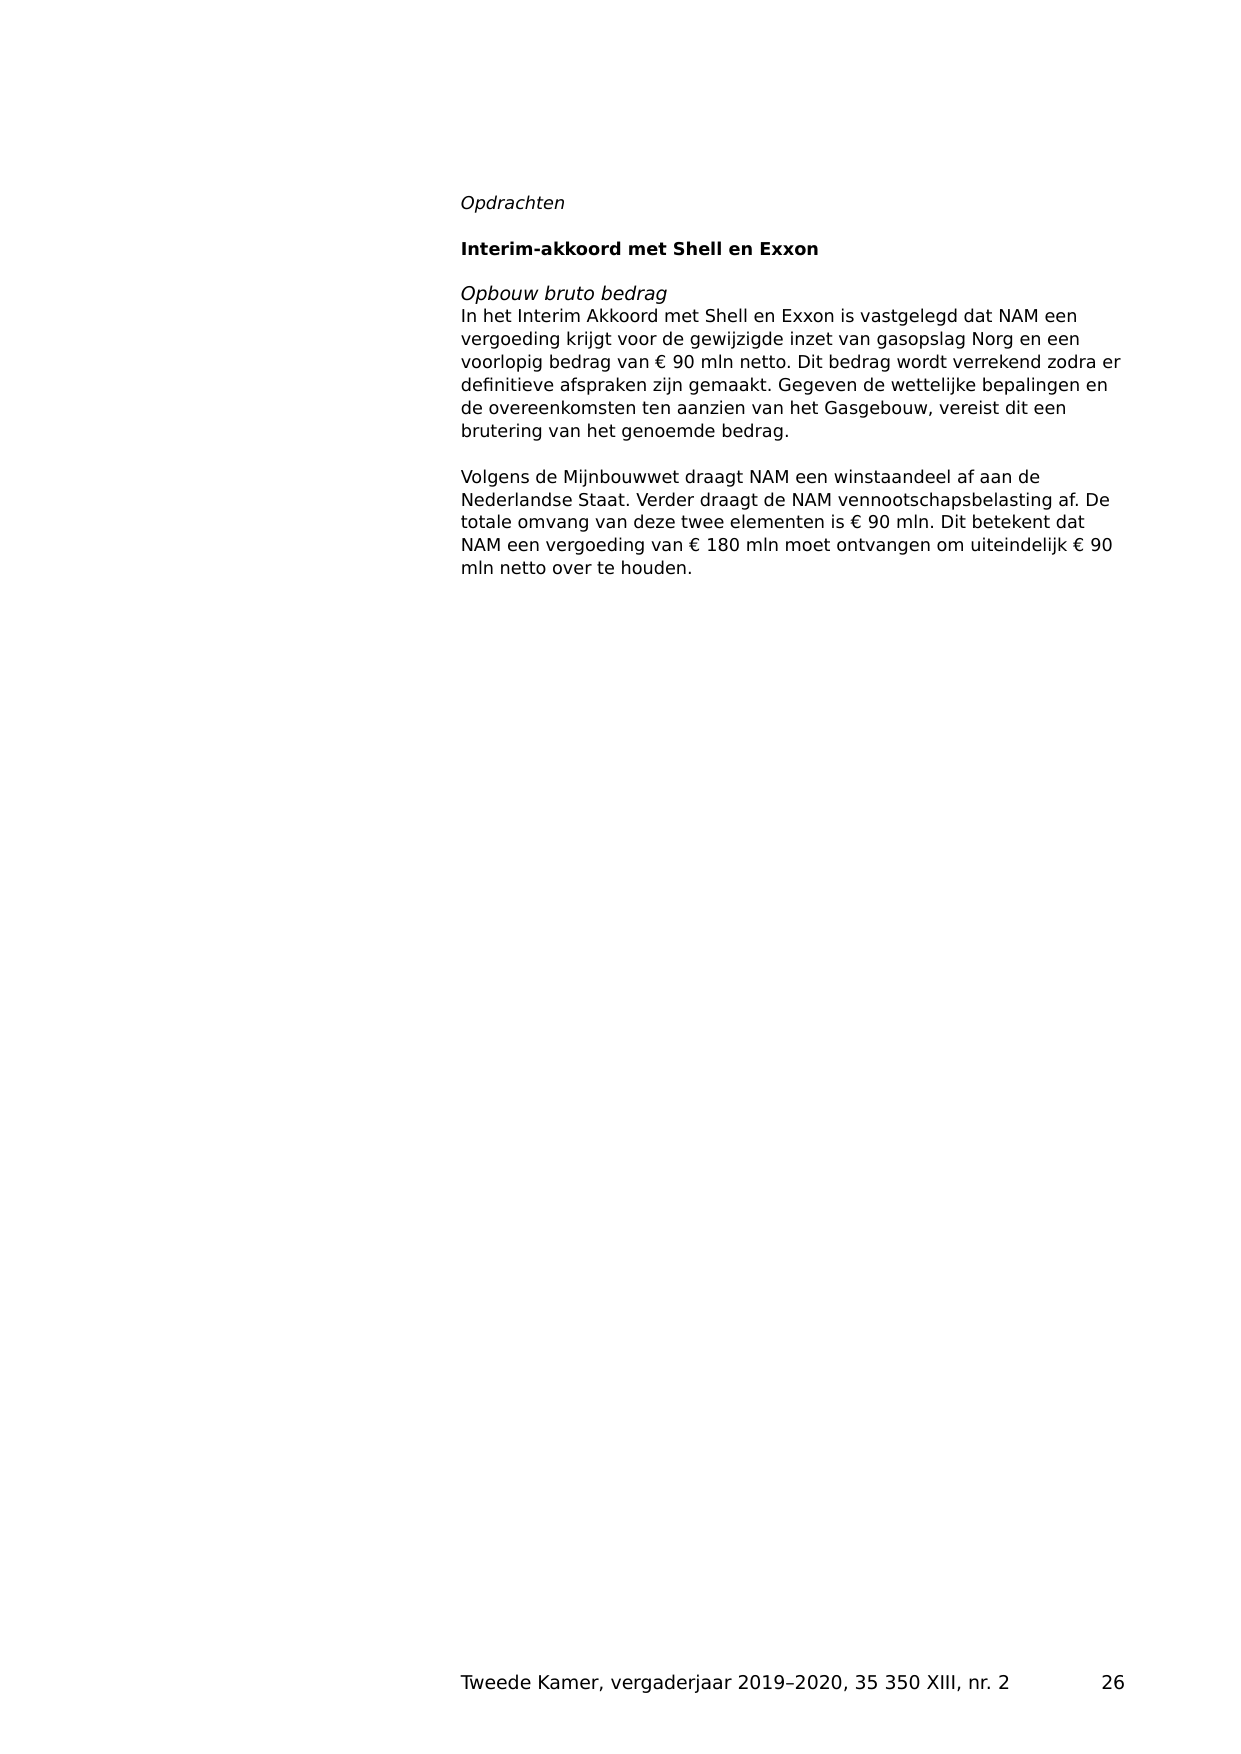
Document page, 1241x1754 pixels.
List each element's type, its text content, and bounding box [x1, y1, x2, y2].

text In het Interim Akkoord met Shell en Exxon is vastgelegd dat NAM een vergoeding krijgt voor de gewijzigde inzet van gasopslag Norg en een voorlopig bedrag van € 90 mln netto. Dit bedrag wordt verrekend zodra er definitieve afspraken zijn gemaakt. Gegeven de wettelijke bepalingen en de overeenkomsten ten aanzien van het Gasgebouw, vereist dit een brutering van het genoemde bedrag. [461, 304, 1125, 442]
text Volgens de Mijnbouwwet draagt NAM een winstaandeel af aan de Nederlandse Staat. Verder draagt de NAM vennootschapsbelasting af. De totale omvang van deze twee elementen is € 90 mln. Dit betekent dat NAM een vergoeding van € 180 mln moet ontvangen om uiteindelijk € 90 mln netto over te houden. [461, 465, 1125, 579]
text Opbouw bruto bedrag [461, 282, 1125, 304]
text Interim-akkoord met Shell en Exxon [461, 237, 1125, 259]
text Opdrachten [461, 191, 1125, 214]
